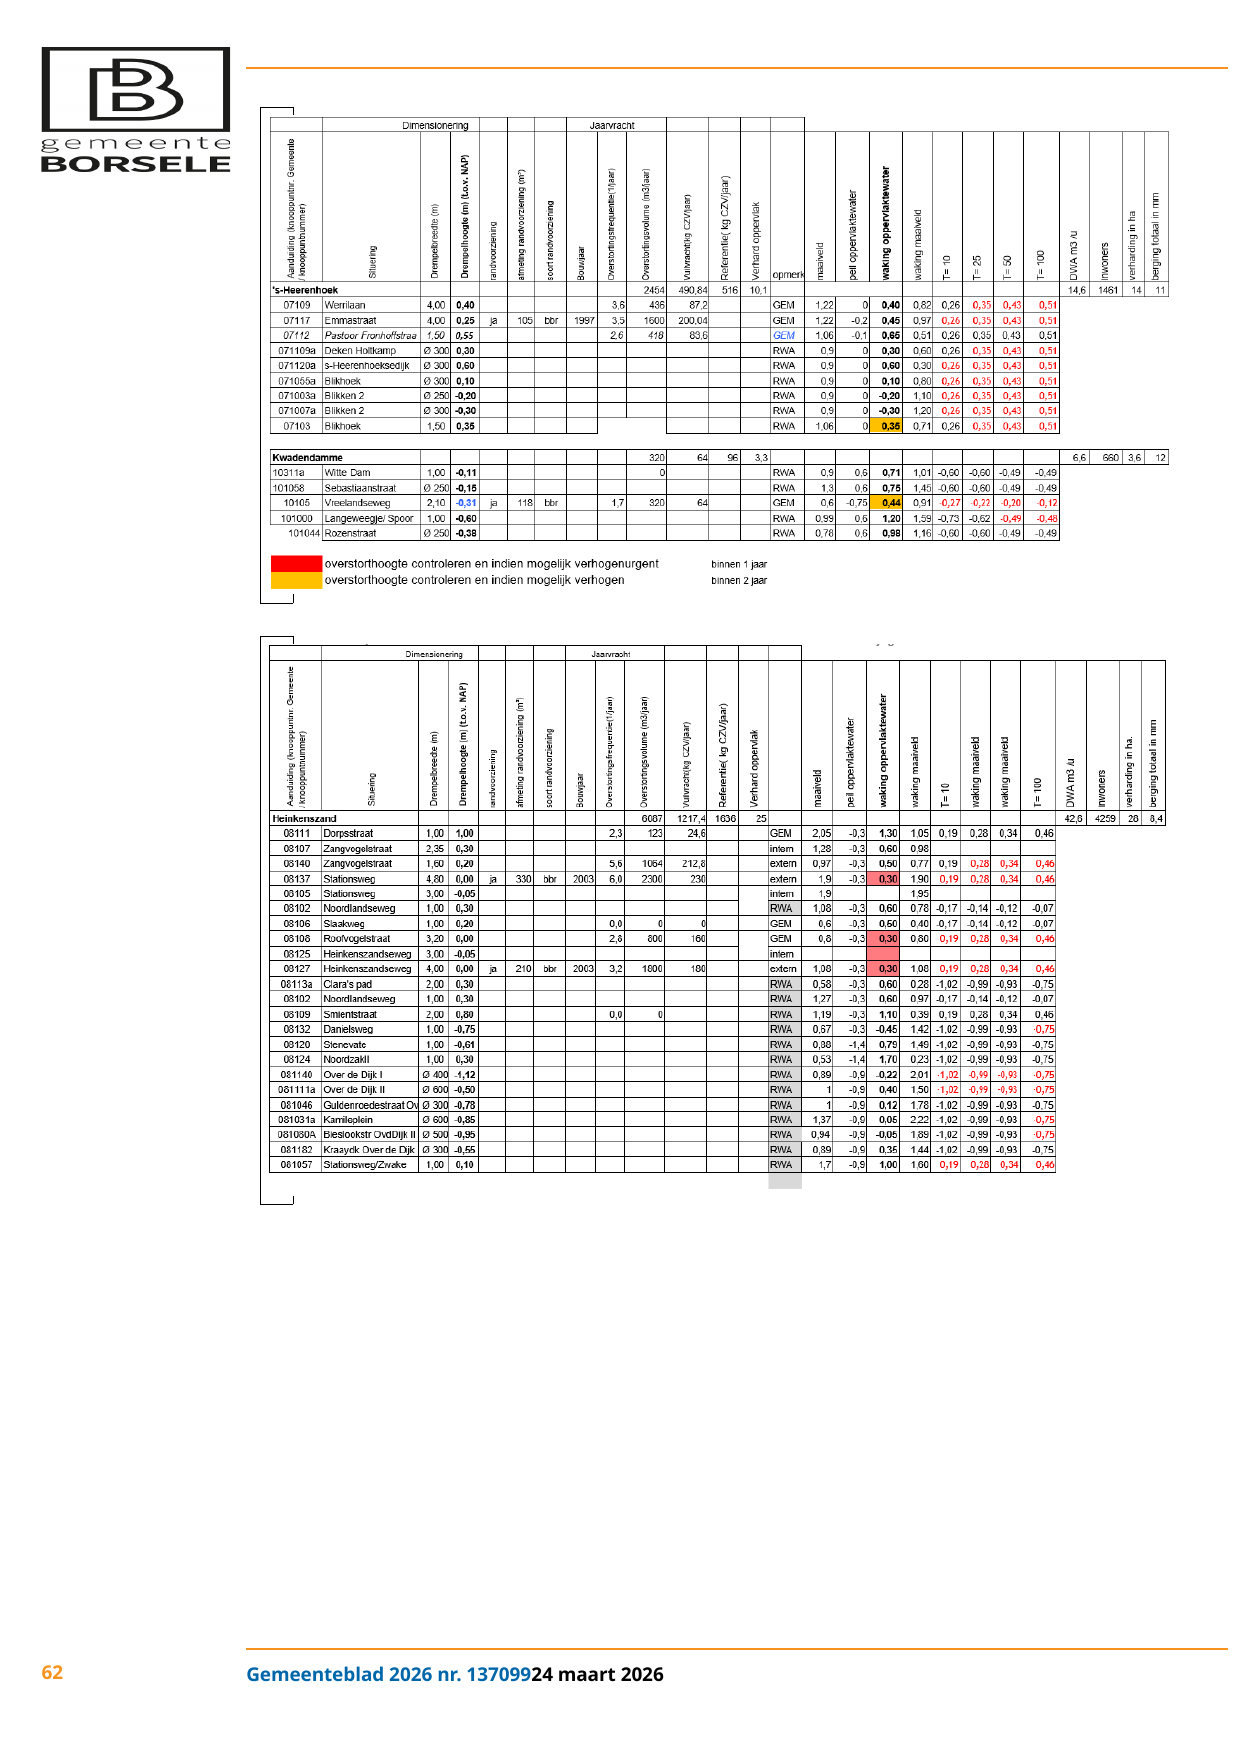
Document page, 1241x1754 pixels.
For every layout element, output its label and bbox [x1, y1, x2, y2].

picture [268, 644, 1173, 1196]
picture [41, 47, 231, 172]
picture [268, 115, 1173, 594]
